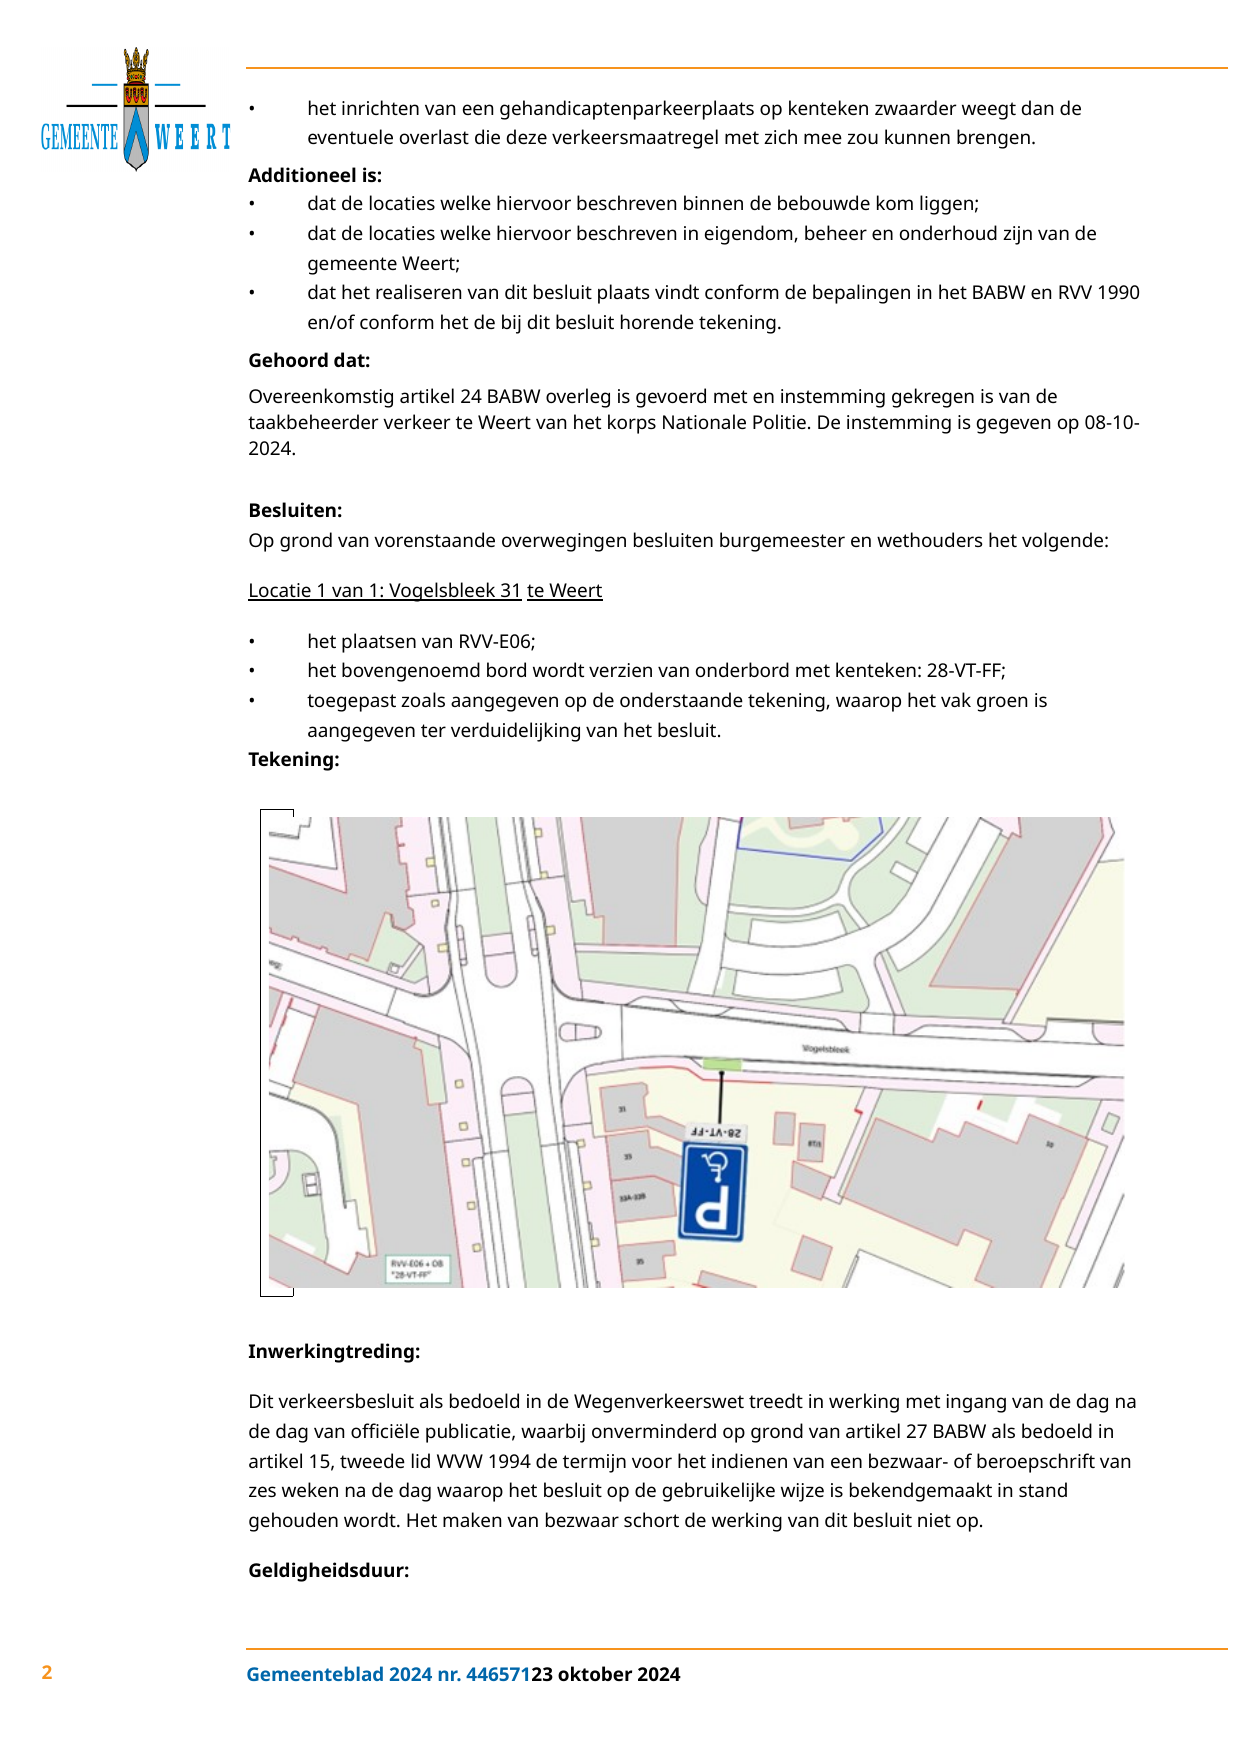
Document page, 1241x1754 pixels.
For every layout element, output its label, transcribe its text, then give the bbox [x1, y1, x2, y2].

text Tekening: [248, 746, 1152, 772]
text Inwerkingtreding: [248, 1338, 1152, 1364]
list dat de locaties welke hiervoor beschreven in eigendom, beheer en onderhoud zijn van de gemeente Weert; [248, 220, 1152, 276]
text Locatie 1 van 1: Vogelsbleek 31 te Weert [248, 578, 1152, 603]
text Op grond van vorenstaande overwegingen besluiten burgemeester en wethouders het volgende: [248, 527, 1152, 553]
text Geldigheidsduur: [248, 1557, 1152, 1583]
picture [268, 817, 1125, 1288]
list dat de locaties welke hiervoor beschreven binnen de bebouwde kom liggen; [248, 191, 1152, 216]
list het bovengenoemd bord wordt verzien van onderbord met kenteken: 28-VT-FF; [248, 658, 1152, 683]
list dat het realiseren van dit besluit plaats vindt conform de bepalingen in het BABW en RVV 1990 en/of conform het de bij dit besluit horende tekening. [248, 279, 1152, 335]
list toegepast zoals aangegeven op de onderstaande tekening, waarop het vak groen is aangegeven ter verduidelijking van het besluit. [248, 687, 1152, 743]
list het plaatsen van RVV-E06; [248, 628, 1152, 654]
text Additioneel is: [248, 162, 1152, 188]
text Overeenkomstig artikel 24 BABW overleg is gevoerd met en instemming gekregen is van de taakbeheerder verkeer te Weert van het korps Nationale Politie. De instemming is gegeven op 08-10-2024. [248, 383, 1152, 461]
picture [41, 47, 231, 172]
list het inrichten van een gehandicaptenparkeerplaats op kenteken zwaarder weegt dan de eventuele overlast die deze verkeersmaatregel met zich mee zou kunnen brengen. [248, 95, 1152, 150]
text Dit verkeersbesluit als bedoeld in de Wegenverkeerswet treedt in werking met ingang van de dag na de dag van officiële publicatie, waarbij onverminderd op grond van artikel 27 BABW als bedoeld in artikel 15, tweede lid WVW 1994 de termijn voor het indienen van een bezwaar- of beroepschrift van zes weken na de dag waarop het besluit op de gebruikelijke wijze is bekendgemaakt in stand gehouden wordt. Het maken van bezwaar schort de werking van dit besluit niet op. [248, 1389, 1152, 1533]
text Besluiten: [248, 498, 1152, 523]
text Gehoord dat: [248, 347, 1152, 373]
